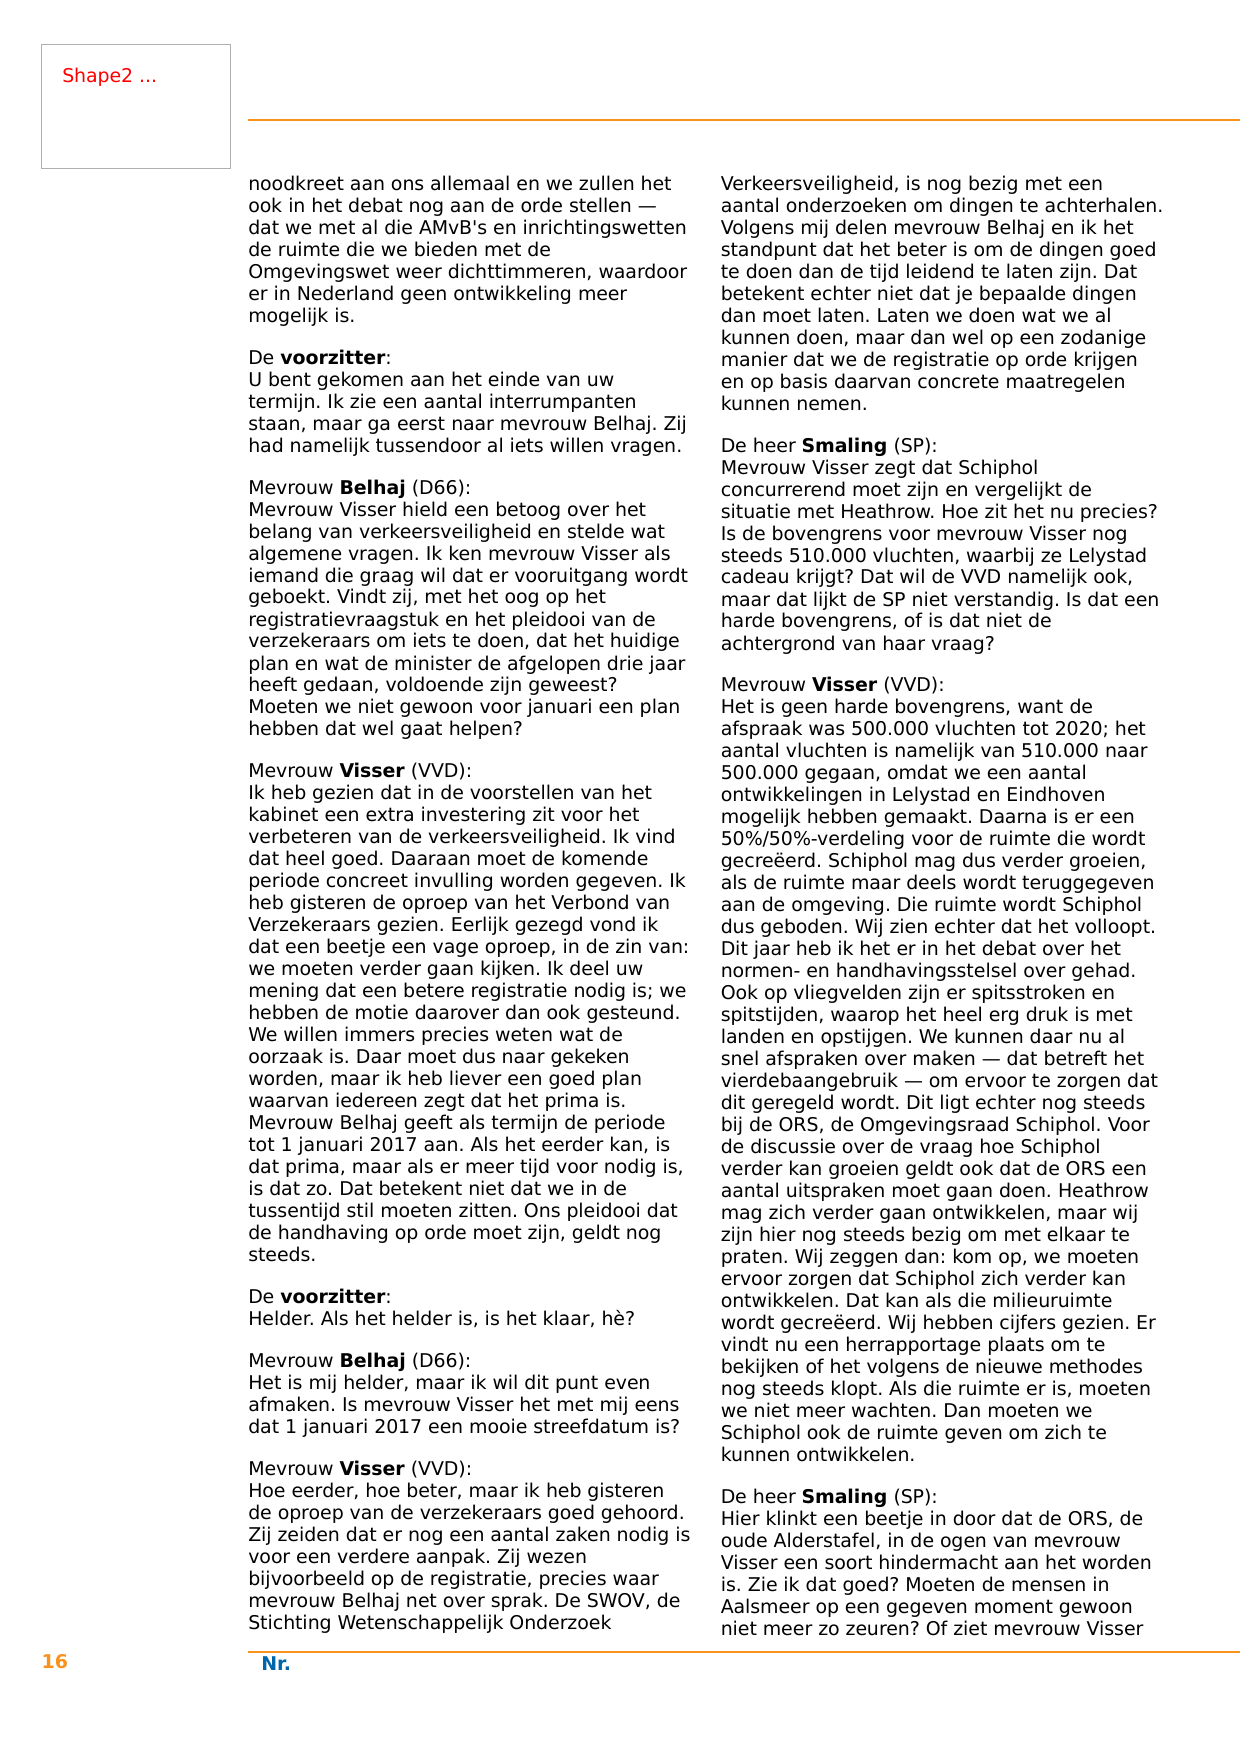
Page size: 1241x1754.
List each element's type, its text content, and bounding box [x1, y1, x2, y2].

text Ik heb gezien dat in de voorstellen van het kabinet een extra investering zit voor het verbeteren van de verkeersveiligheid. Ik vind dat heel goed. Daaraan moet de komende periode concreet invulling worden gegeven. Ik heb gisteren de oproep van het Verbond van Verzekeraars gezien. Eerlijk gezegd vond ik dat een beetje een vage oproep, in de zin van: we moeten verder gaan kijken. Ik deel uw mening dat een betere registratie nodig is; we hebben de motie daarover dan ook gesteund. We willen immers precies weten wat de oorzaak is. Daar moet dus naar gekeken worden, maar ik heb liever een goed plan waarvan iedereen zegt dat het prima is. Mevrouw Belhaj geeft als termijn de periode tot 1 januari 2017 aan. Als het eerder kan, is dat prima, maar als er meer tijd voor nodig is, is dat zo. Dat betekent niet dat we in de tussentijd stil moeten zitten. Ons pleidooi dat de handhaving op orde moet zijn, geldt nog steeds. [248, 782, 691, 1266]
text Hier klinkt een beetje in door dat de ORS, de oude Alderstafel, in de ogen van mevrouw Visser een soort hindermacht aan het worden is. Zie ik dat goed? Moeten de mensen in Aalsmeer op een gegeven moment gewoon niet meer zo zeuren? Of ziet mevrouw Visser [721, 1508, 1163, 1639]
text Het is mij helder, maar ik wil dit punt even afmaken. Is mevrouw Visser het met mij eens dat 1 januari 2017 een mooie streefdatum is? [248, 1372, 691, 1438]
text Mevrouw Belhaj (D66): [248, 1350, 691, 1372]
text Mevrouw Visser (VVD): [248, 1458, 691, 1480]
text Mevrouw Visser hield een betoog over het belang van verkeersveiligheid en stelde wat algemene vragen. Ik ken mevrouw Visser als iemand die graag wil dat er vooruitgang wordt geboekt. Vindt zij, met het oog op het registratievraagstuk en het pleidooi van de verzekeraars om iets te doen, dat het huidige plan en wat de minister de afgelopen drie jaar heeft gedaan, voldoende zijn geweest? Moeten we niet gewoon voor januari een plan hebben dat wel gaat helpen? [248, 498, 691, 740]
text De voorzitter: [248, 1286, 691, 1308]
text De heer Smaling (SP): [721, 434, 1163, 457]
text Helder. Als het helder is, is het klaar, hè? [248, 1308, 691, 1330]
text Hoe eerder, hoe beter, maar ik heb gisteren de oproep van de verzekeraars goed gehoord. Zij zeiden dat er nog een aantal zaken nodig is voor een verdere aanpak. Zij wezen bijvoorbeeld op de registratie, precies waar mevrouw Belhaj net over sprak. De SWOV, de Stichting Wetenschappelijk Onderzoek [248, 1480, 691, 1633]
text Mevrouw Visser (VVD): [248, 760, 691, 782]
text Verkeersveiligheid, is nog bezig met een aantal onderzoeken om dingen te achterhalen. Volgens mij delen mevrouw Belhaj en ik het standpunt dat het beter is om de dingen goed te doen dan de tijd leidend te laten zijn. Dat betekent echter niet dat je bepaalde dingen dan moet laten. Laten we doen wat we al kunnen doen, maar dan wel op een zodanige manier dat we de registratie op orde krijgen en op basis daarvan concrete maatregelen kunnen nemen. [721, 173, 1163, 414]
text Mevrouw Visser (VVD): [721, 674, 1163, 696]
text Mevrouw Belhaj (D66): [248, 477, 691, 498]
text Het is geen harde bovengrens, want de afspraak was 500.000 vluchten tot 2020; het aantal vluchten is namelijk van 510.000 naar 500.000 gegaan, omdat we een aantal ontwikkelingen in Lelystad en Eindhoven mogelijk hebben gemaakt. Daarna is er een 50%/50%-verdeling voor de ruimte die wordt gecreëerd. Schiphol mag dus verder groeien, als de ruimte maar deels wordt teruggegeven aan de omgeving. Die ruimte wordt Schiphol dus geboden. Wij zien echter dat het volloopt. Dit jaar heb ik het er in het debat over het normen- en handhavingsstelsel over gehad. Ook op vliegvelden zijn er spitsstroken en spitstijden, waarop het heel erg druk is met landen en opstijgen. We kunnen daar nu al snel afspraken over maken — dat betreft het vierdebaangebruik — om ervoor te zorgen dat dit geregeld wordt. Dit ligt echter nog steeds bij de ORS, de Omgevingsraad Schiphol. Voor de discussie over de vraag hoe Schiphol verder kan groeien geldt ook dat de ORS een aantal uitspraken moet gaan doen. Heathrow mag zich verder gaan ontwikkelen, maar wij zijn hier nog steeds bezig om met elkaar te praten. Wij zeggen dan: kom op, we moeten ervoor zorgen dat Schiphol zich verder kan ontwikkelen. Dat kan als die milieuruimte wordt gecreëerd. Wij hebben cijfers gezien. Er vindt nu een herrapportage plaats om te bekijken of het volgens de nieuwe methodes nog steeds klopt. Als die ruimte er is, moeten we niet meer wachten. Dan moeten we Schiphol ook de ruimte geven om zich te kunnen ontwikkelen. [721, 696, 1163, 1466]
text De voorzitter: [248, 347, 691, 369]
text U bent gekomen aan het einde van uw termijn. Ik zie een aantal interrumpanten staan, maar ga eerst naar mevrouw Belhaj. Zij had namelijk tussendoor al iets willen vragen. [248, 369, 691, 457]
text De heer Smaling (SP): [721, 1486, 1163, 1508]
text Mevrouw Visser zegt dat Schiphol concurrerend moet zijn en vergelijkt de situatie met Heathrow. Hoe zit het nu precies? Is de bovengrens voor mevrouw Visser nog steeds 510.000 vluchten, waarbij ze Lelystad cadeau krijgt? Dat wil de VVD namelijk ook, maar dat lijkt de SP niet verstandig. Is dat een harde bovengrens, of is dat niet de achtergrond van haar vraag? [721, 457, 1163, 654]
text noodkreet aan ons allemaal en we zullen het ook in het debat nog aan de orde stellen — dat we met al die AMvB's en inrichtingswetten de ruimte die we bieden met de Omgevingswet weer dichttimmeren, waardoor er in Nederland geen ontwikkeling meer mogelijk is. [248, 173, 691, 327]
